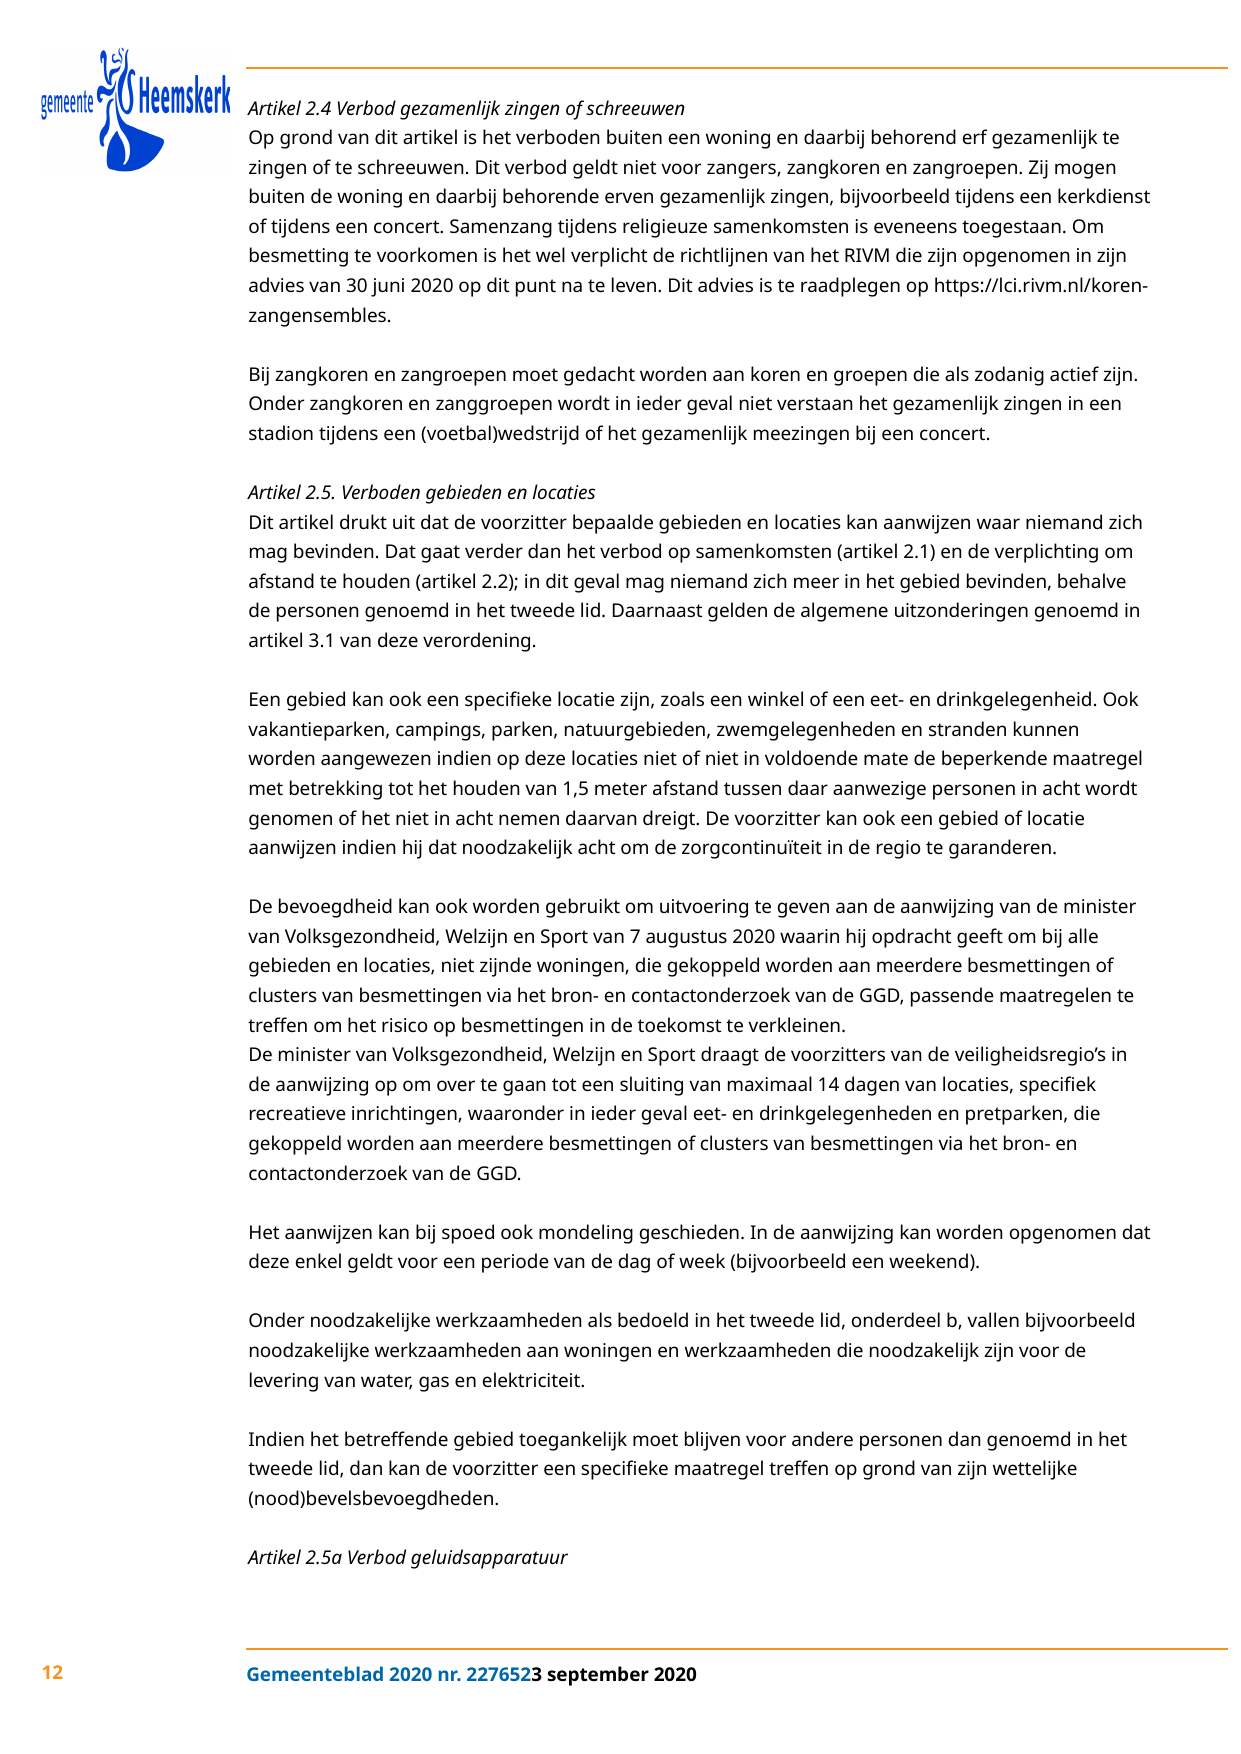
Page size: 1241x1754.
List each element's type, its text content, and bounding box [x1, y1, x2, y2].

text De minister van Volksgezondheid, Welzijn en Sport draagt de voorzitters van de veiligheidsregio’s in de aanwijzing op om over te gaan tot een sluiting van maximaal 14 dagen van locaties, specifiek recreatieve inrichtingen, waaronder in ieder geval eet- en drinkgelegenheden en pretparken, die gekoppeld worden aan meerdere besmettingen of clusters van besmettingen via het bron- en contactonderzoek van de GGD. [248, 1041, 1152, 1186]
text Dit artikel drukt uit dat de voorzitter bepaalde gebieden en locaties kan aanwijzen waar niemand zich mag bevinden. Dat gaat verder dan het verbod op samenkomsten (artikel 2.1) en de verplichting om afstand te houden (artikel 2.2); in dit geval mag niemand zich meer in het gebied bevinden, behalve de personen genoemd in het tweede lid. Daarnaast gelden de algemene uitzonderingen genoemd in artikel 3.1 van deze verordening. [248, 509, 1152, 653]
text Artikel 2.4 Verbod gezamenlijk zingen of schreeuwen [248, 95, 1152, 121]
text Onder noodzakelijke werkzaamheden als bedoeld in het tweede lid, onderdeel b, vallen bijvoorbeeld noodzakelijke werkzaamheden aan woningen en werkzaamheden die noodzakelijk zijn voor de levering van water, gas en elektriciteit. [248, 1308, 1152, 1393]
text Het aanwijzen kan bij spoed ook mondeling geschieden. In de aanwijzing kan worden opgenomen dat deze enkel geldt voor een periode van de dag of week (bijvoorbeeld een weekend). [248, 1219, 1152, 1274]
text De bevoegdheid kan ook worden gebruikt om uitvoering te geven aan de aanwijzing van de minister van Volksgezondheid, Welzijn en Sport van 7 augustus 2020 waarin hij opdracht geeft om bij alle gebieden en locaties, niet zijnde woningen, die gekoppeld worden aan meerdere besmettingen of clusters van besmettingen via het bron- en contactonderzoek van de GGD, passende maatregelen te treffen om het risico op besmettingen in de toekomst te verkleinen. [248, 893, 1152, 1038]
text Indien het betreffende gebied toegankelijk moet blijven voor andere personen dan genoemd in het tweede lid, dan kan de voorzitter een specifieke maatregel treffen op grond van zijn wettelijke (nood)bevelsbevoegdheden. [248, 1426, 1152, 1511]
text Artikel 2.5a Verbod geluidsapparatuur [248, 1544, 1152, 1570]
text Een gebied kan ook een specifieke locatie zijn, zoals een winkel of een eet- en drinkgelegenheid. Ook vakantieparken, campings, parken, natuurgebieden, zwemgelegenheden en stranden kunnen worden aangewezen indien op deze locaties niet of niet in voldoende mate de beperkende maatregel met betrekking tot het houden van 1,5 meter afstand tussen daar aanwezige personen in acht wordt genomen of het niet in acht nemen daarvan dreigt. De voorzitter kan ook een gebied of locatie aanwijzen indien hij dat noodzakelijk acht om de zorgcontinuïteit in de regio te garanderen. [248, 686, 1152, 860]
text Op grond van dit artikel is het verboden buiten een woning en daarbij behorend erf gezamenlijk te zingen of te schreeuwen. Dit verbod geldt niet voor zangers, zangkoren en zangroepen. Zij mogen buiten de woning en daarbij behorende erven gezamenlijk zingen, bijvoorbeeld tijdens een kerkdienst of tijdens een concert. Samenzang tijdens religieuze samenkomsten is eveneens toegestaan. Om besmetting te voorkomen is het wel verplicht de richtlijnen van het RIVM die zijn opgenomen in zijn advies van 30 juni 2020 op dit punt na te leven. Dit advies is te raadplegen op https://lci.rivm.nl/koren-zangensembles. [248, 124, 1152, 328]
text Bij zangkoren en zangroepen moet gedacht worden aan koren en groepen die als zodanig actief zijn. Onder zangkoren en zanggroepen wordt in ieder geval niet verstaan het gezamenlijk zingen in een stadion tijdens een (voetbal)wedstrijd of het gezamenlijk meezingen bij een concert. [248, 361, 1152, 446]
text Artikel 2.5. Verboden gebieden en locaties [248, 479, 1152, 505]
picture [41, 47, 231, 172]
